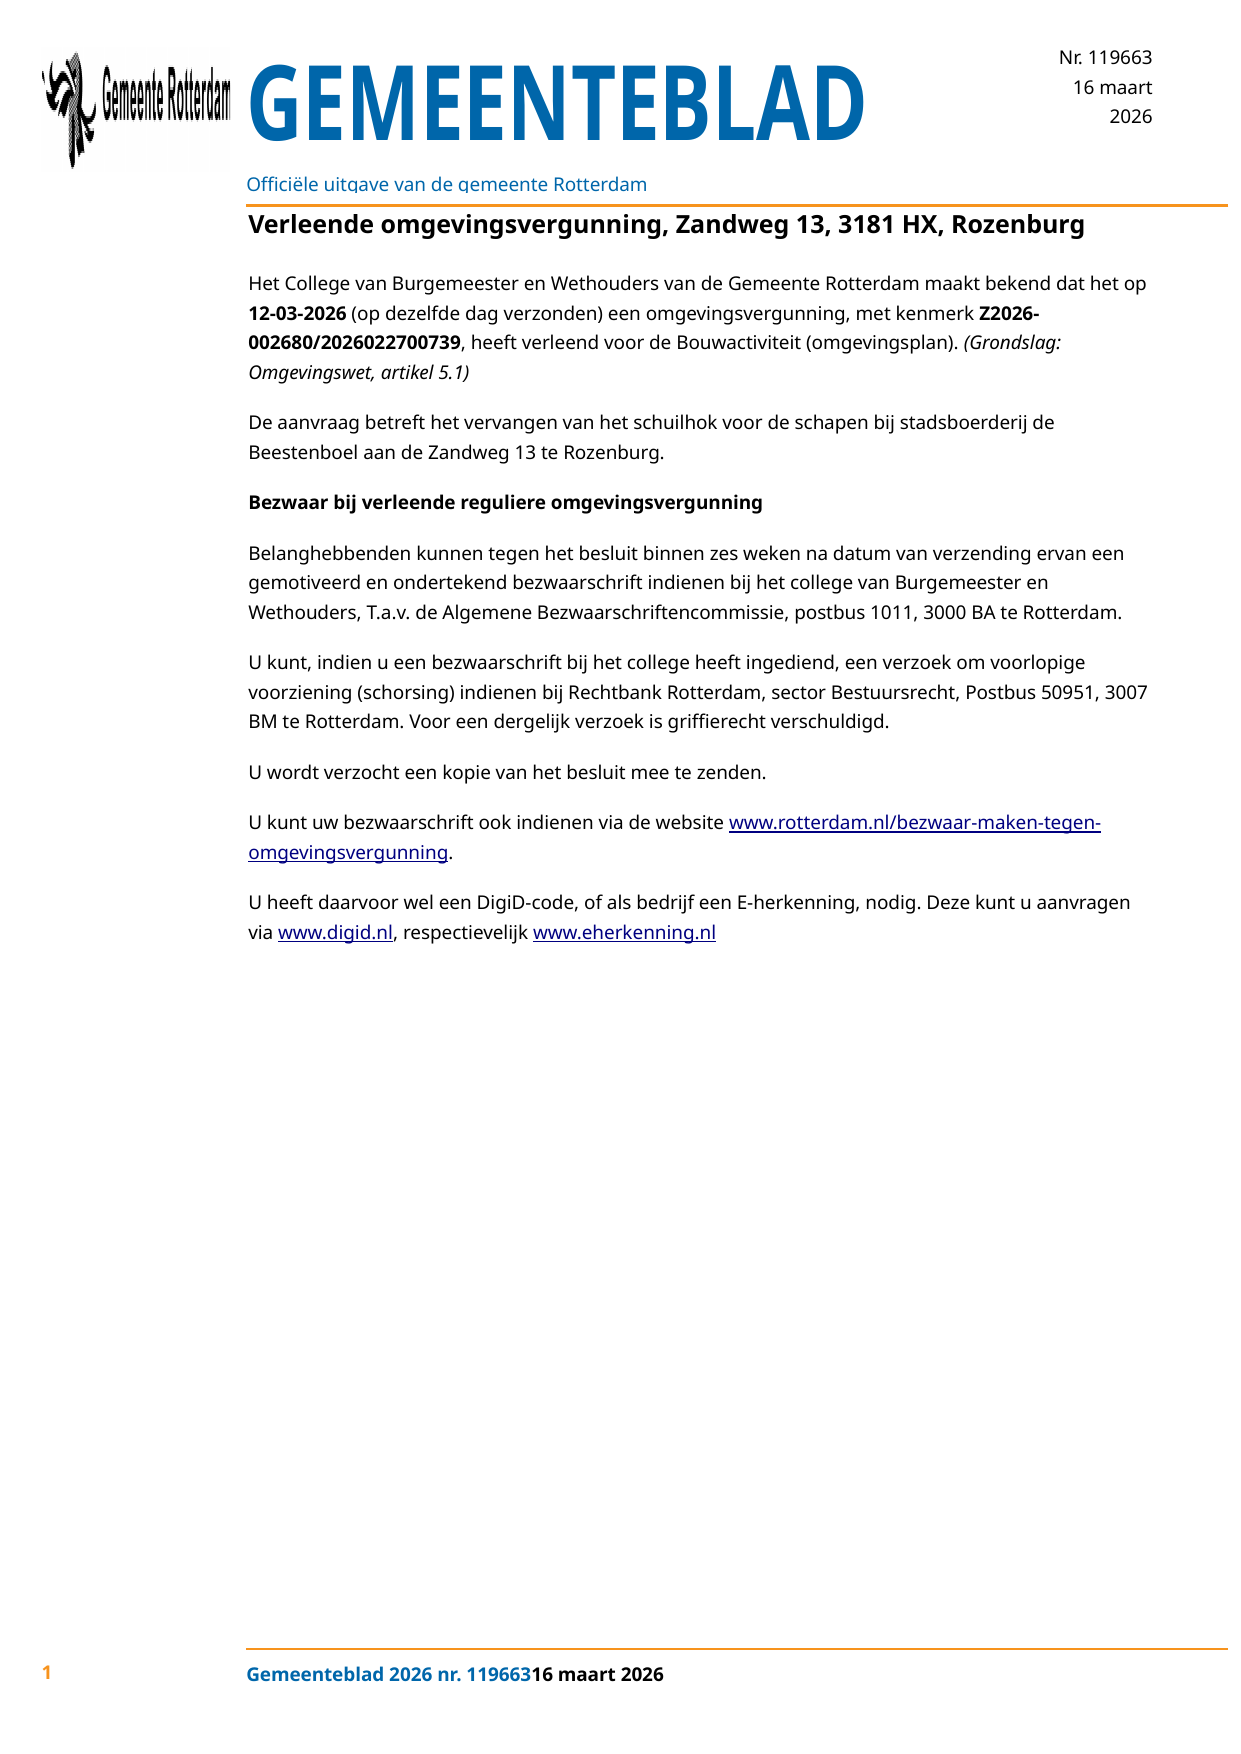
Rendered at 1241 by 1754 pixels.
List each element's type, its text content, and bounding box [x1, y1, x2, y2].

text Verleende omgevingsvergunning, Zandweg 13, 3181 HX, Rozenburg [248, 207, 1152, 241]
text U kunt, indien u een bezwaarschrift bij het college heeft ingediend, een verzoek om voorlopige voorziening (schorsing) indienen bij Rechtbank Rotterdam, sector Bestuursrecht, Postbus 50951, 3007 BM te Rotterdam. Voor een dergelijk verzoek is griffierecht verschuldigd. [248, 649, 1152, 734]
text U heeft daarvoor wel een DigiD-code, of als bedrijf een E-herkenning, nodig. Deze kunt u aanvragen via www.digid.nl, respectievelijk www.eherkenning.nl [248, 889, 1152, 945]
text Het College van Burgemeester en Wethouders van de Gemeente Rotterdam maakt bekend dat het op 12-03-2026 (op dezelfde dag verzonden) een omgevingsvergunning, met kenmerk Z2026-002680/2026022700739, heeft verleend voor de Bouwactiviteit (omgevingsplan). (Grondslag: Omgevingswet, artikel 5.1) [248, 270, 1152, 385]
text U wordt verzocht een kopie van het besluit mee te zenden. [248, 759, 1152, 785]
text U kunt uw bezwaarschrift ook indienen via de website www.rotterdam.nl/bezwaar-maken-tegen-omgevingsvergunning. [248, 809, 1152, 865]
picture [41, 47, 231, 172]
text Bezwaar bij verleende reguliere omgevingsvergunning [248, 489, 1152, 515]
text Belanghebbenden kunnen tegen het besluit binnen zes weken na datum van verzending ervan een gemotiveerd en ondertekend bezwaarschrift indienen bij het college van Burgemeester en Wethouders, T.a.v. de Algemene Bezwaarschriftencommissie, postbus 1011, 3000 BA te Rotterdam. [248, 540, 1152, 625]
text De aanvraag betreft het vervangen van het schuilhok voor de schapen bij stadsboerderij de Beestenboel aan de Zandweg 13 te Rozenburg. [248, 409, 1152, 465]
